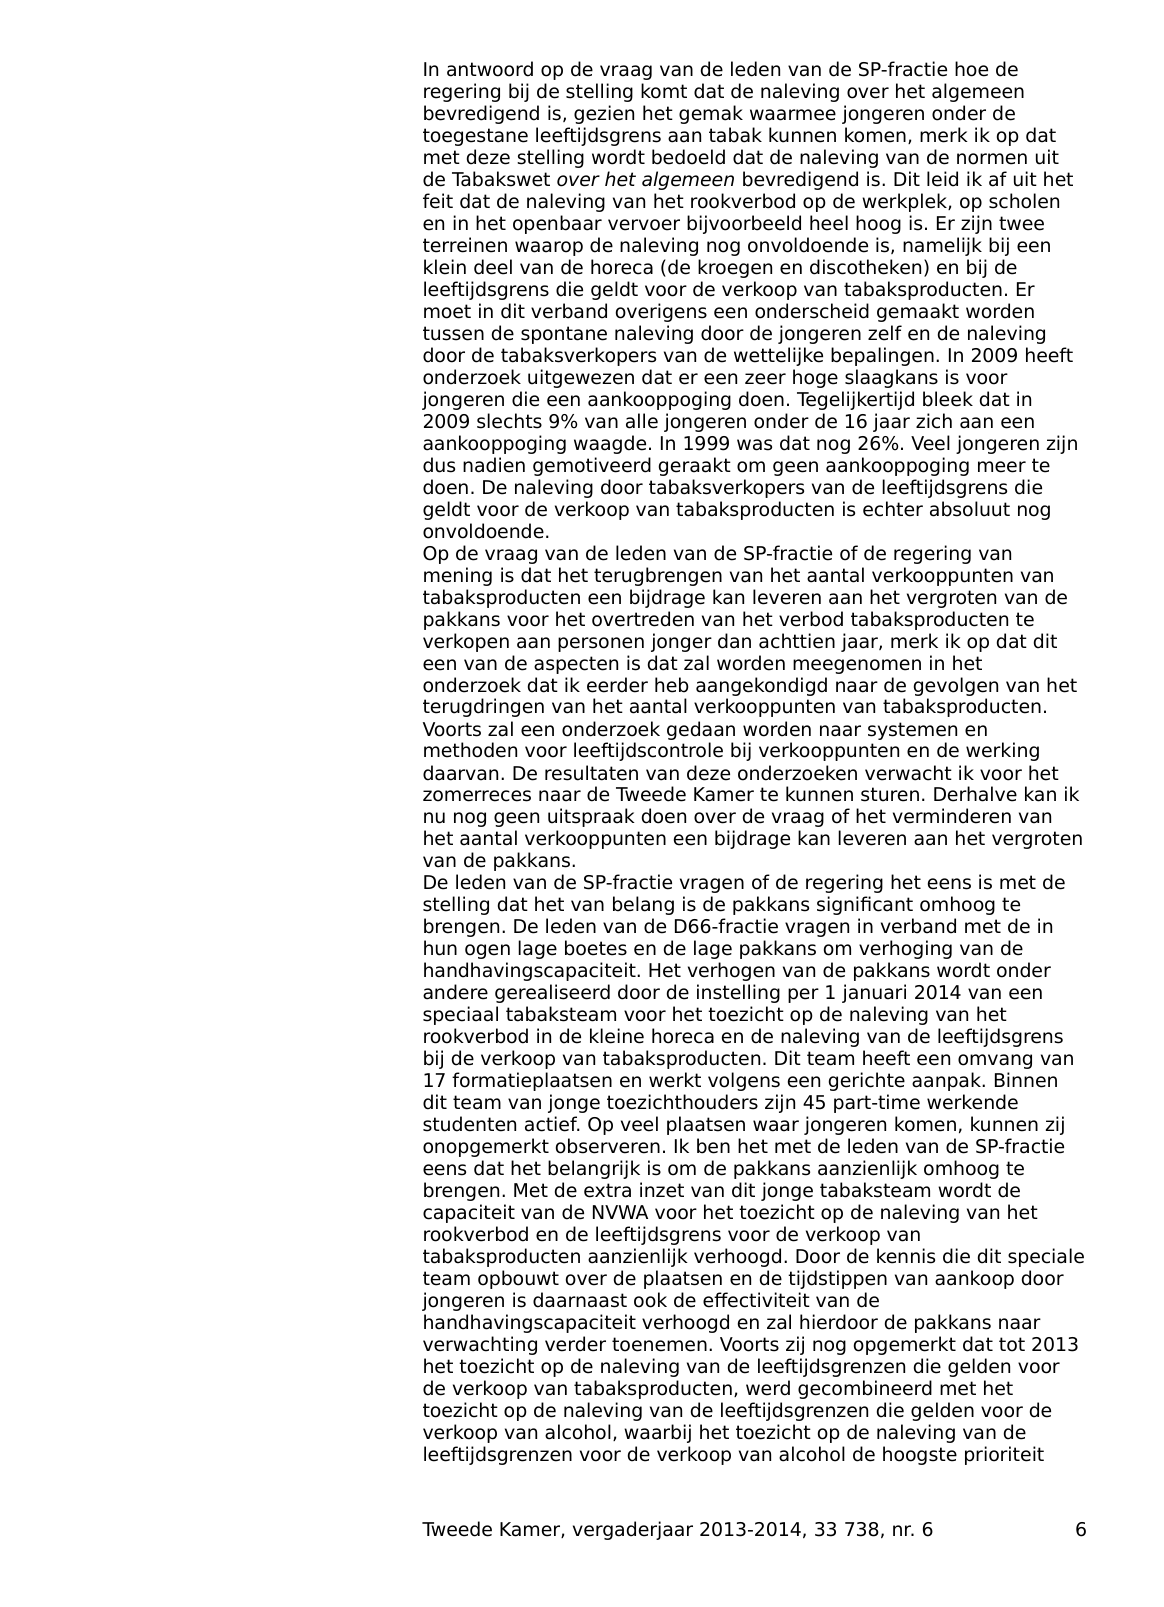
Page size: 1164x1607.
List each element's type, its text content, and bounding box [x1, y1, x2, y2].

text In antwoord op de vraag van de leden van de SP-fractie hoe de regering bij de stelling komt dat de naleving over het algemeen bevredigend is, gezien het gemak waarmee jongeren onder de toegestane leeftijdsgrens aan tabak kunnen komen, merk ik op dat met deze stelling wordt bedoeld dat de naleving van de normen uit de Tabakswet over het algemeen bevredigend is. Dit leid ik af uit het feit dat de naleving van het rookverbod op de werkplek, op scholen en in het openbaar vervoer bijvoorbeeld heel hoog is. Er zijn twee terreinen waarop de naleving nog onvoldoende is, namelijk bij een klein deel van de horeca (de kroegen en discotheken) en bij de leeftijdsgrens die geldt voor de verkoop van tabaksproducten. Er moet in dit verband overigens een onderscheid gemaakt worden tussen de spontane naleving door de jongeren zelf en de naleving door de tabaksverkopers van de wettelijke bepalingen. In 2009 heeft onderzoek uitgewezen dat er een zeer hoge slaagkans is voor jongeren die een aankooppoging doen. Tegelijkertijd bleek dat in 2009 slechts 9% van alle jongeren onder de 16 jaar zich aan een aankooppoging waagde. In 1999 was dat nog 26%. Veel jongeren zijn dus nadien gemotiveerd geraakt om geen aankooppoging meer te doen. De naleving door tabaksverkopers van de leeftijdsgrens die geldt voor de verkoop van tabaksproducten is echter absoluut nog onvoldoende. [422, 59, 1087, 543]
text De leden van de SP-fractie vragen of de regering het eens is met de stelling dat het van belang is de pakkans significant omhoog te brengen. De leden van de D66-fractie vragen in verband met de in hun ogen lage boetes en de lage pakkans om verhoging van de handhavingscapaciteit. Het verhogen van de pakkans wordt onder andere gerealiseerd door de instelling per 1 januari 2014 van een speciaal tabaksteam voor het toezicht op de naleving van het rookverbod in de kleine horeca en de naleving van de leeftijdsgrens bij de verkoop van tabaksproducten. Dit team heeft een omvang van 17 formatieplaatsen en werkt volgens een gerichte aanpak. Binnen dit team van jonge toezichthouders zijn 45 part-time werkende studenten actief. Op veel plaatsen waar jongeren komen, kunnen zij onopgemerkt observeren. Ik ben het met de leden van de SP-fractie eens dat het belangrijk is om de pakkans aanzienlijk omhoog te brengen. Met de extra inzet van dit jonge tabaksteam wordt de capaciteit van de NVWA voor het toezicht op de naleving van het rookverbod en de leeftijdsgrens voor de verkoop van tabaksproducten aanzienlijk verhoogd. Door de kennis die dit speciale team opbouwt over de plaatsen en de tijdstippen van aankoop door jongeren is daarnaast ook de effectiviteit van de handhavingscapaciteit verhoogd en zal hierdoor de pakkans naar verwachting verder toenemen. Voorts zij nog opgemerkt dat tot 2013 het toezicht op de naleving van de leeftijdsgrenzen die gelden voor de verkoop van tabaksproducten, werd gecombineerd met het toezicht op de naleving van de leeftijdsgrenzen die gelden voor de verkoop van alcohol, waarbij het toezicht op de naleving van de leeftijdsgrenzen voor de verkoop van alcohol de hoogste prioriteit [422, 872, 1087, 1466]
text Op de vraag van de leden van de SP-fractie of de regering van mening is dat het terugbrengen van het aantal verkooppunten van tabaksproducten een bijdrage kan leveren aan het vergroten van de pakkans voor het overtreden van het verbod tabaksproducten te verkopen aan personen jonger dan achttien jaar, merk ik op dat dit een van de aspecten is dat zal worden meegenomen in het onderzoek dat ik eerder heb aangekondigd naar de gevolgen van het terugdringen van het aantal verkooppunten van tabaksproducten. Voorts zal een onderzoek gedaan worden naar systemen en methoden voor leeftijdscontrole bij verkooppunten en de werking daarvan. De resultaten van deze onderzoeken verwacht ik voor het zomerreces naar de Tweede Kamer te kunnen sturen. Derhalve kan ik nu nog geen uitspraak doen over de vraag of het verminderen van het aantal verkooppunten een bijdrage kan leveren aan het vergroten van de pakkans. [422, 543, 1087, 872]
